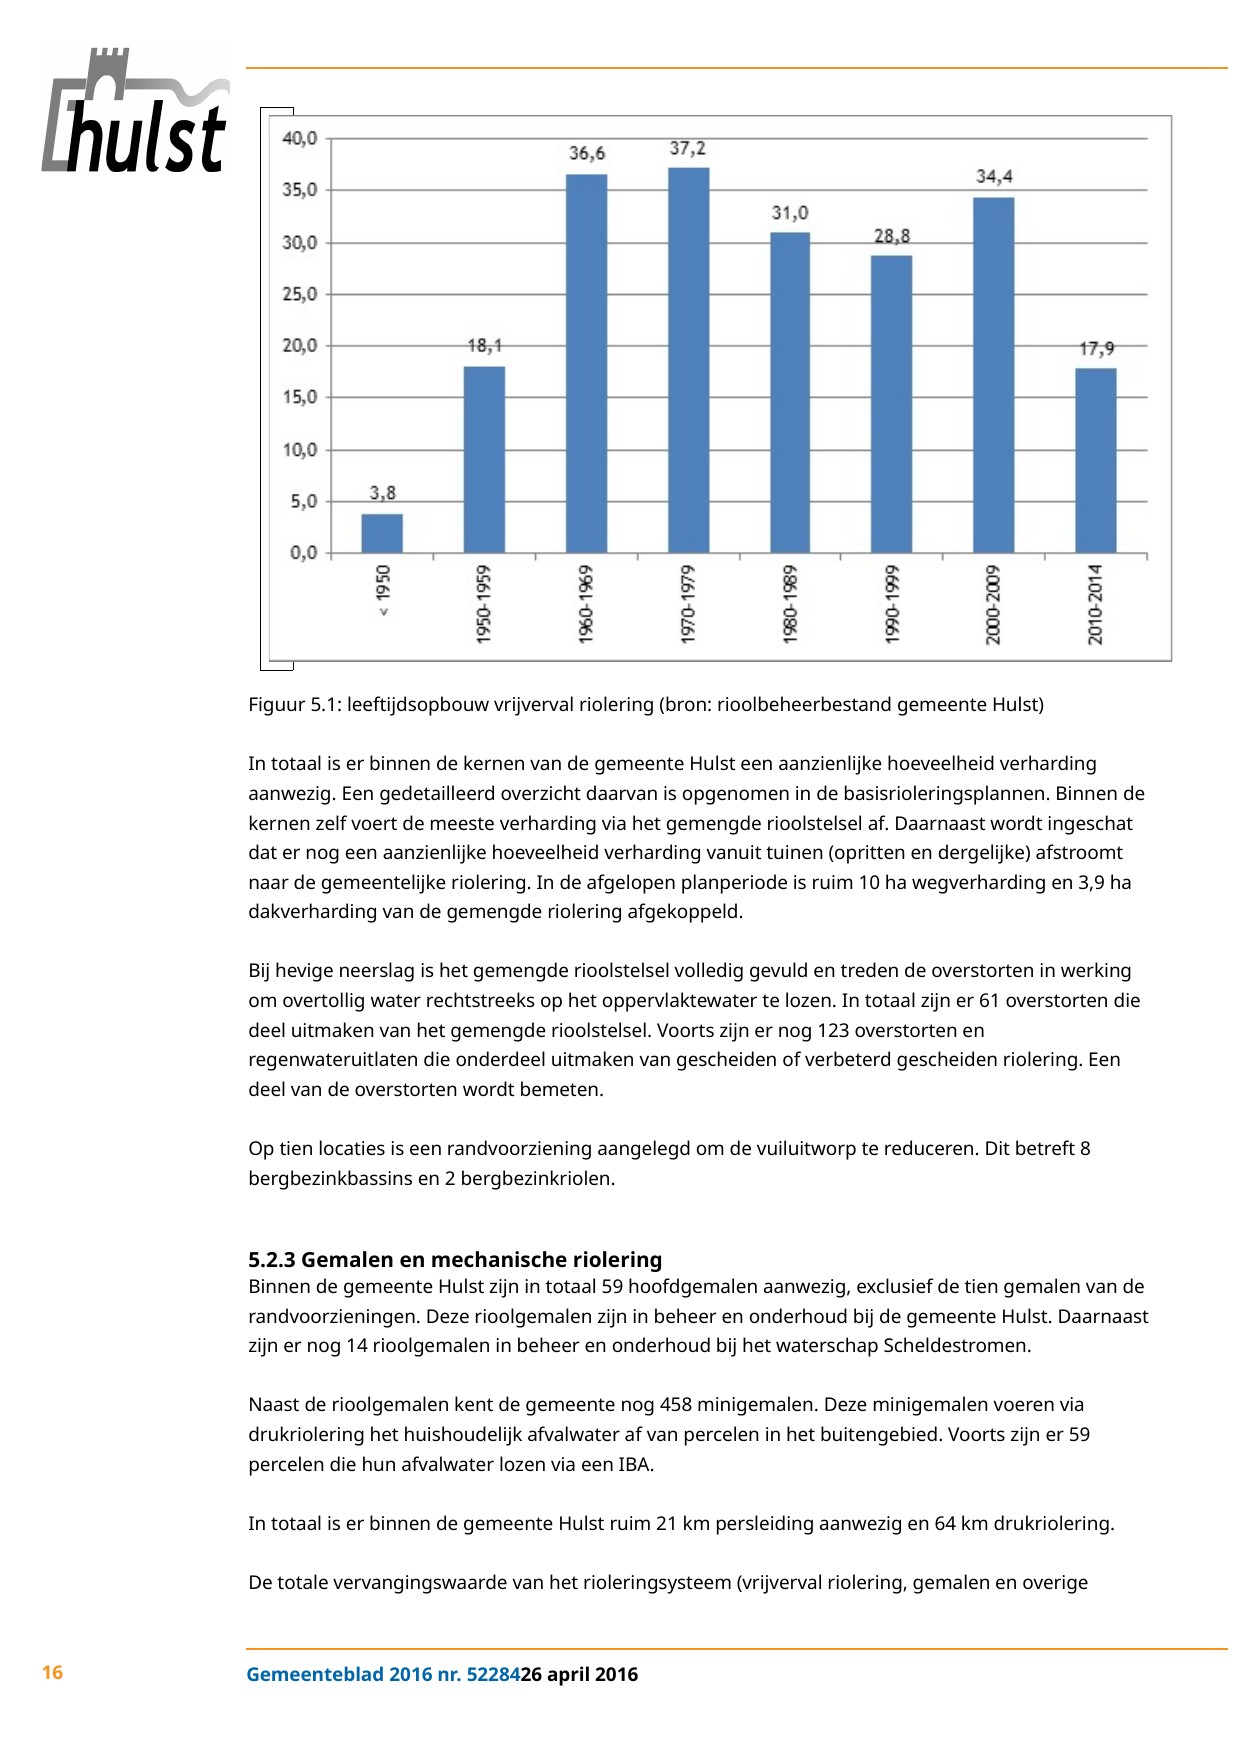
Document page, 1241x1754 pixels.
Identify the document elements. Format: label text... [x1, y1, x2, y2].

text De totale vervangingswaarde van het rioleringsysteem (vrijverval riolering, gemalen en overige [248, 1569, 1152, 1595]
text Figuur 5.1: leeftijdsopbouw vrijverval riolering (bron: rioolbeheerbestand gemeente Hulst) [248, 691, 1152, 717]
picture [41, 47, 231, 172]
text Binnen de gemeente Hulst zijn in totaal 59 hoofdgemalen aanwezig, exclusief de tien gemalen van de randvoorzieningen. Deze rioolgemalen zijn in beheer en onderhoud bij de gemeente Hulst. Daarnaast zijn er nog 14 rioolgemalen in beheer en onderhoud bij het waterschap Scheldestromen. [248, 1273, 1152, 1358]
text In totaal is er binnen de kernen van de gemeente Hulst een aanzienlijke hoeveelheid verharding aanwezig. Een gedetailleerd overzicht daarvan is opgenomen in de basisrioleringsplannen. Binnen de kernen zelf voert de meeste verharding via het gemengde rioolstelsel af. Daarnaast wordt ingeschat dat er nog een aanzienlijke hoeveelheid verharding vanuit tuinen (opritten en dergelijke) afstroomt naar de gemeentelijke riolering. In de afgelopen planperiode is ruim 10 ha wegverharding en 3,9 ha dakverharding van de gemengde riolering afgekoppeld. [248, 751, 1152, 924]
text Naast de rioolgemalen kent de gemeente nog 458 minigemalen. Deze minigemalen voeren via drukriolering het huishoudelijk afvalwater af van percelen in het buitengebied. Voorts zijn er 59 percelen die hun afvalwater lozen via een IBA. [248, 1392, 1152, 1476]
picture [268, 115, 1173, 662]
text Op tien locaties is een randvoorziening aangelegd om de vuiluitworp te reduceren. Dit betreft 8 bergbezinkbassins en 2 bergbezinkriolen. [248, 1135, 1152, 1191]
text 5.2.3 Gemalen en mechanische riolering [248, 1245, 1152, 1273]
text In totaal is er binnen de gemeente Hulst ruim 21 km persleiding aanwezig en 64 km drukriolering. [248, 1510, 1152, 1536]
text Bij hevige neerslag is het gemengde rioolstelsel volledig gevuld en treden de overstorten in werking om overtollig water rechtstreeks op het oppervlaktewater te lozen. In totaal zijn er 61 overstorten die deel uitmaken van het gemengde rioolstelsel. Voorts zijn er nog 123 overstorten en regenwateruitlaten die onderdeel uitmaken van gescheiden of verbeterd gescheiden riolering. Een deel van de overstorten wordt bemeten. [248, 958, 1152, 1102]
